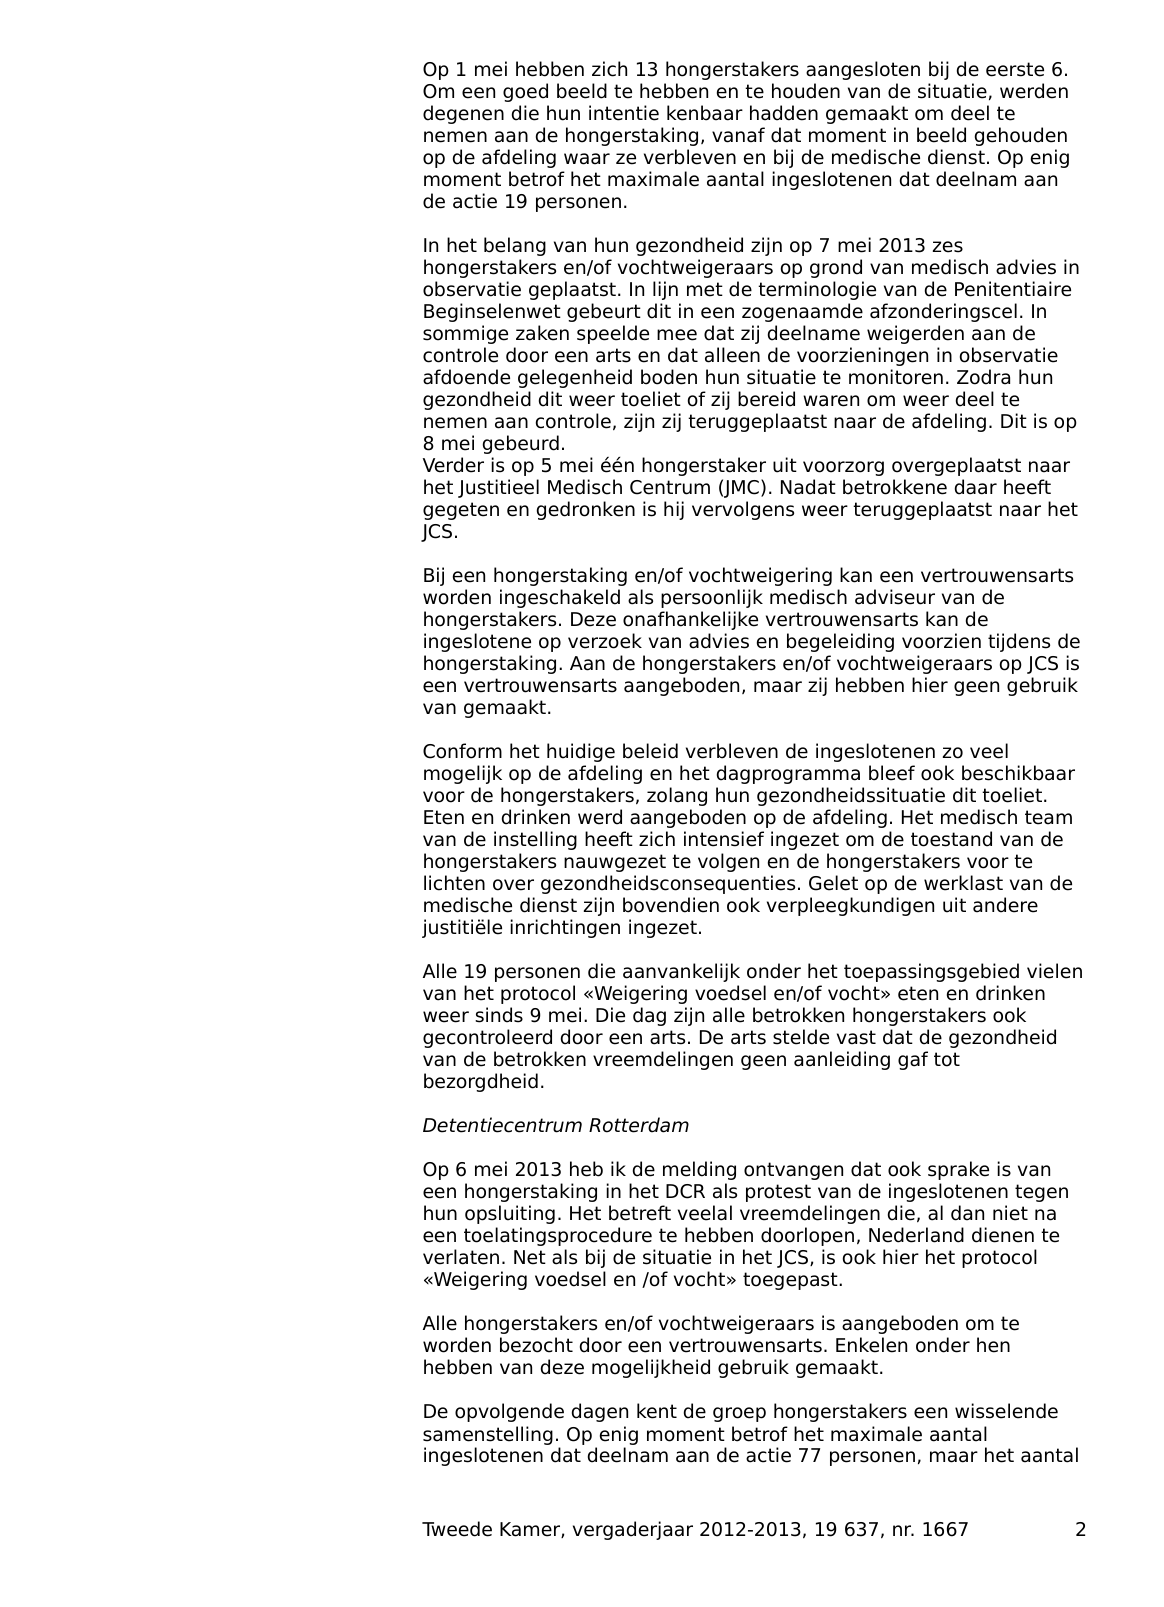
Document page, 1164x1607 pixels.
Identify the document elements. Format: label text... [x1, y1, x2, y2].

text Op 6 mei 2013 heb ik de melding ontvangen dat ook sprake is van een hongerstaking in het DCR als protest van de ingeslotenen tegen hun opsluiting. Het betreft veelal vreemdelingen die, al dan niet na een toelatingsprocedure te hebben doorlopen, Nederland dienen te verlaten. Net als bij de situatie in het JCS, is ook hier het protocol «Weigering voedsel en /of vocht» toegepast. [422, 1159, 1087, 1291]
text De opvolgende dagen kent de groep hongerstakers een wisselende samenstelling. Op enig moment betrof het maximale aantal ingeslotenen dat deelnam aan de actie 77 personen, maar het aantal [422, 1401, 1087, 1467]
text In het belang van hun gezondheid zijn op 7 mei 2013 zes hongerstakers en/of vochtweigeraars op grond van medisch advies in observatie geplaatst. In lijn met de terminologie van de Penitentiaire Beginselenwet gebeurt dit in een zogenaamde afzonderingscel. In sommige zaken speelde mee dat zij deelname weigerden aan de controle door een arts en dat alleen de voorzieningen in observatie afdoende gelegenheid boden hun situatie te monitoren. Zodra hun gezondheid dit weer toeliet of zij bereid waren om weer deel te nemen aan controle, zijn zij teruggeplaatst naar de afdeling. Dit is op 8 mei gebeurd. [422, 235, 1087, 455]
text Alle hongerstakers en/of vochtweigeraars is aangeboden om te worden bezocht door een vertrouwensarts. Enkelen onder hen hebben van deze mogelijkheid gebruik gemaakt. [422, 1313, 1087, 1379]
text Bij een hongerstaking en/of vochtweigering kan een vertrouwensarts worden ingeschakeld als persoonlijk medisch adviseur van de hongerstakers. Deze onafhankelijke vertrouwensarts kan de ingeslotene op verzoek van advies en begeleiding voorzien tijdens de hongerstaking. Aan de hongerstakers en/of vochtweigeraars op JCS is een vertrouwensarts aangeboden, maar zij hebben hier geen gebruik van gemaakt. [422, 565, 1087, 719]
text Alle 19 personen die aanvankelijk onder het toepassingsgebied vielen van het protocol «Weigering voedsel en/of vocht» eten en drinken weer sinds 9 mei. Die dag zijn alle betrokken hongerstakers ook gecontroleerd door een arts. De arts stelde vast dat de gezondheid van de betrokken vreemdelingen geen aanleiding gaf tot bezorgdheid. [422, 961, 1087, 1093]
subtitle Detentiecentrum Rotterdam [422, 1115, 1087, 1137]
text Conform het huidige beleid verbleven de ingeslotenen zo veel mogelijk op de afdeling en het dagprogramma bleef ook beschikbaar voor de hongerstakers, zolang hun gezondheidssituatie dit toeliet. Eten en drinken werd aangeboden op de afdeling. Het medisch team van de instelling heeft zich intensief ingezet om de toestand van de hongerstakers nauwgezet te volgen en de hongerstakers voor te lichten over gezondheidsconsequenties. Gelet op de werklast van de medische dienst zijn bovendien ook verpleegkundigen uit andere justitiële inrichtingen ingezet. [422, 741, 1087, 939]
text Verder is op 5 mei één hongerstaker uit voorzorg overgeplaatst naar het Justitieel Medisch Centrum (JMC). Nadat betrokkene daar heeft gegeten en gedronken is hij vervolgens weer teruggeplaatst naar het JCS. [422, 455, 1087, 543]
text Op 1 mei hebben zich 13 hongerstakers aangesloten bij de eerste 6. Om een goed beeld te hebben en te houden van de situatie, werden degenen die hun intentie kenbaar hadden gemaakt om deel te nemen aan de hongerstaking, vanaf dat moment in beeld gehouden op de afdeling waar ze verbleven en bij de medische dienst. Op enig moment betrof het maximale aantal ingeslotenen dat deelnam aan de actie 19 personen. [422, 59, 1087, 213]
